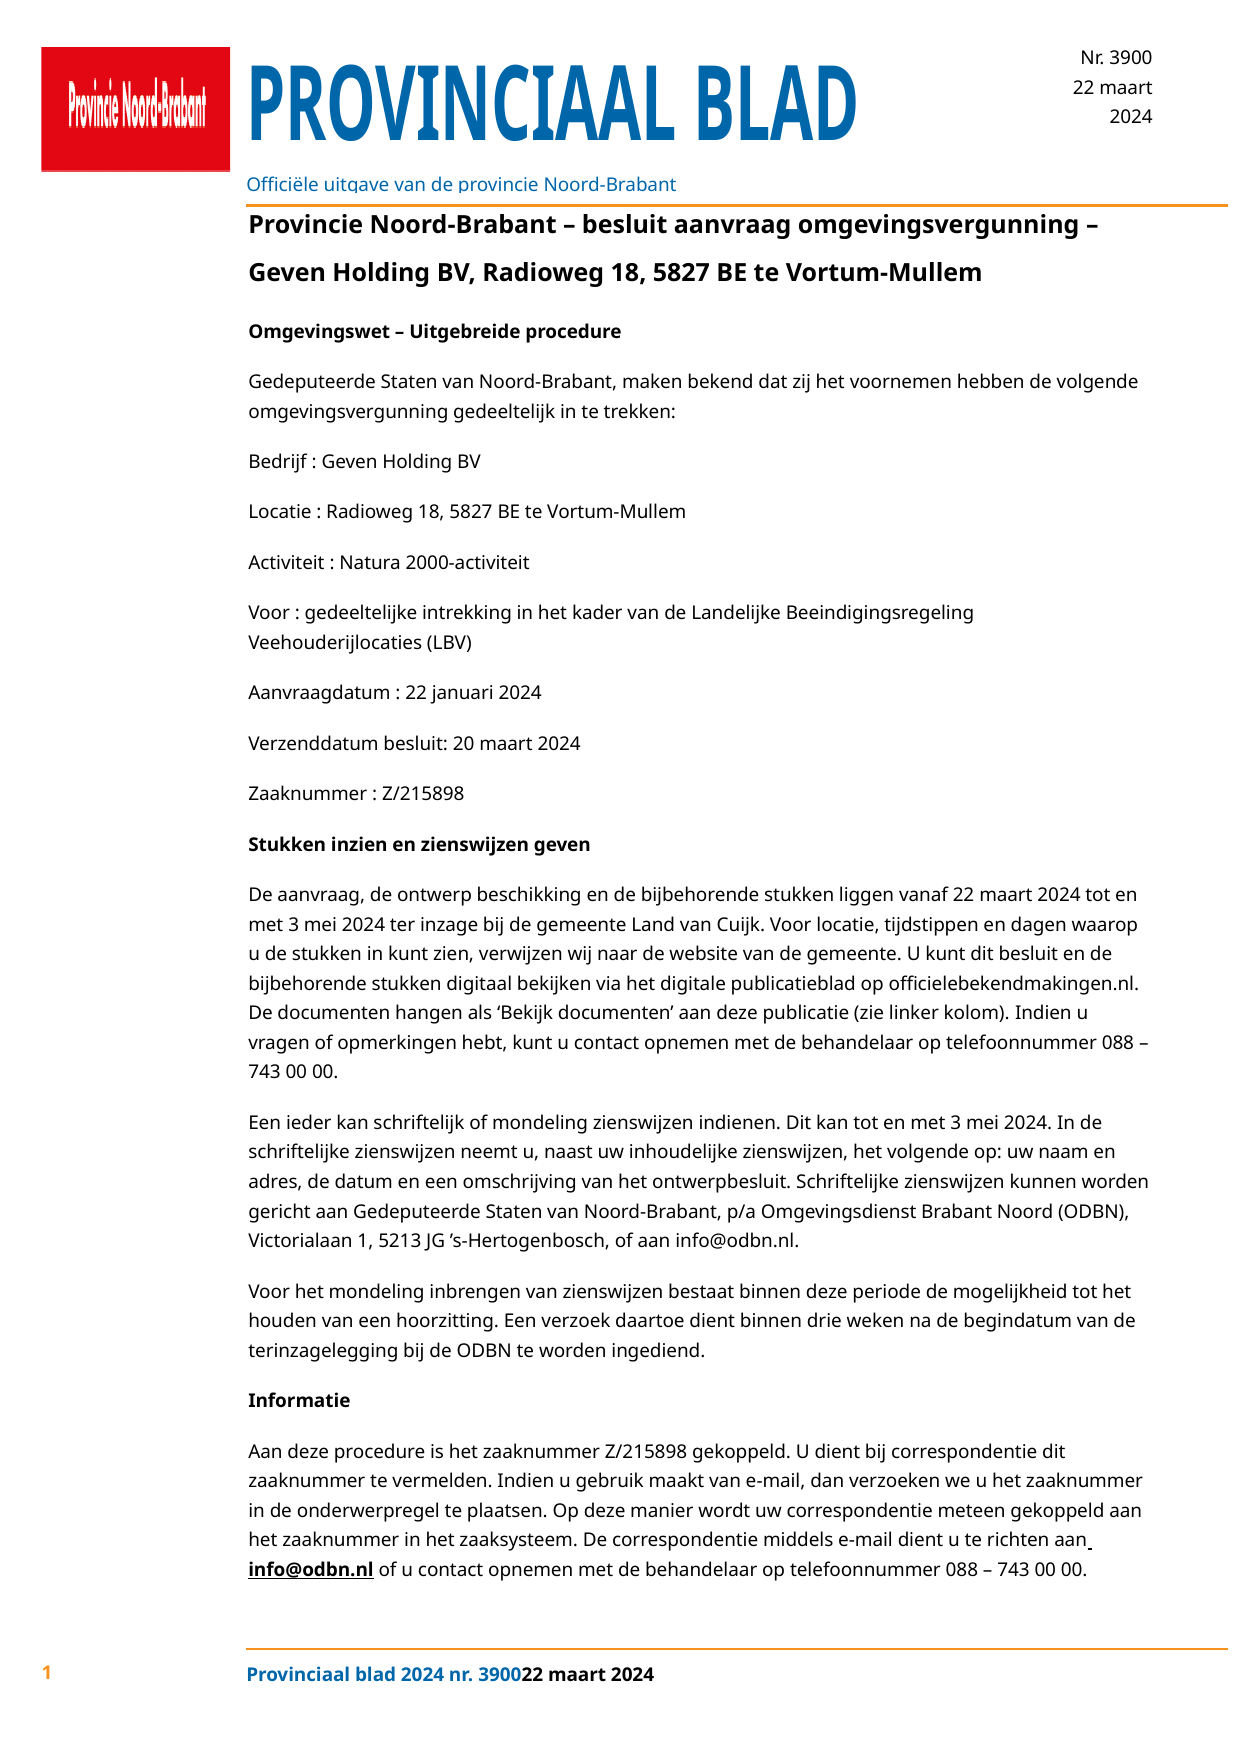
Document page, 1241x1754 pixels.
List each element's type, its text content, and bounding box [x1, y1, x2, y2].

text Provincie Noord-Brabant – besluit aanvraag omgevingsvergunning – Geven Holding BV, Radioweg 18, 5827 BE te Vortum-Mullem [248, 207, 1152, 288]
text De aanvraag, de ontwerp beschikking en de bijbehorende stukken liggen vanaf 22 maart 2024 tot en met 3 mei 2024 ter inzage bij de gemeente Land van Cuijk. Voor locatie, tijdstippen en dagen waarop u de stukken in kunt zien, verwijzen wij naar de website van de gemeente. U kunt dit besluit en de bijbehorende stukken digitaal bekijken via het digitale publicatieblad op officielebekendmakingen.nl. De documenten hangen als ‘Bekijk documenten’ aan deze publicatie (zie linker kolom). Indien u vragen of opmerkingen hebt, kunt u contact opnemen met de behandelaar op telefoonnummer 088 – 743 00 00. [248, 881, 1152, 1084]
text Stukken inzien en zienswijzen geven [248, 831, 1152, 857]
text Informatie [248, 1387, 1152, 1413]
text Voor : gedeeltelijke intrekking in het kader van de Landelijke Beeindigingsregeling Veehouderijlocaties (LBV) [248, 599, 1152, 655]
text Een ieder kan schriftelijk of mondeling zienswijzen indienen. Dit kan tot en met 3 mei 2024. In de schriftelijke zienswijzen neemt u, naast uw inhoudelijke zienswijzen, het volgende op: uw naam en adres, de datum en een omschrijving van het ontwerpbesluit. Schriftelijke zienswijzen kunnen worden gericht aan Gedeputeerde Staten van Noord-Brabant, p/a Omgevingsdienst Brabant Noord (ODBN), Victorialaan 1, 5213 JG ’s-Hertogenbosch, of aan info@odbn.nl. [248, 1109, 1152, 1253]
text Voor het mondeling inbrengen van zienswijzen bestaat binnen deze periode de mogelijkheid tot het houden van een hoorzitting. Een verzoek daartoe dient binnen drie weken na de begindatum van de terinzagelegging bij de ODBN te worden ingediend. [248, 1278, 1152, 1363]
text Activiteit : Natura 2000-activiteit [248, 549, 1152, 575]
text Omgevingswet – Uitgebreide procedure [248, 318, 1152, 344]
text Aan deze procedure is het zaaknummer Z/215898 gekoppeld. U dient bij correspondentie dit zaaknummer te vermelden. Indien u gebruik maakt van e-mail, dan verzoeken we u het zaaknummer in de onderwerpregel te plaatsen. Op deze manier wordt uw correspondentie meteen gekoppeld aan het zaaknummer in het zaaksysteem. De correspondentie middels e-mail dient u te richten aan info@odbn.nl of u contact opnemen met de behandelaar op telefoonnummer 088 – 743 00 00. [248, 1438, 1152, 1582]
text Bedrijf : Geven Holding BV [248, 448, 1152, 474]
text Aanvraagdatum : 22 januari 2024 [248, 679, 1152, 705]
picture [41, 47, 231, 172]
text Zaaknummer : Z/215898 [248, 780, 1152, 806]
text Verzenddatum besluit: 20 maart 2024 [248, 730, 1152, 756]
text Gedeputeerde Staten van Noord-Brabant, maken bekend dat zij het voornemen hebben de volgende omgevingsvergunning gedeeltelijk in te trekken: [248, 368, 1152, 424]
text Locatie : Radioweg 18, 5827 BE te Vortum-Mullem [248, 499, 1152, 524]
